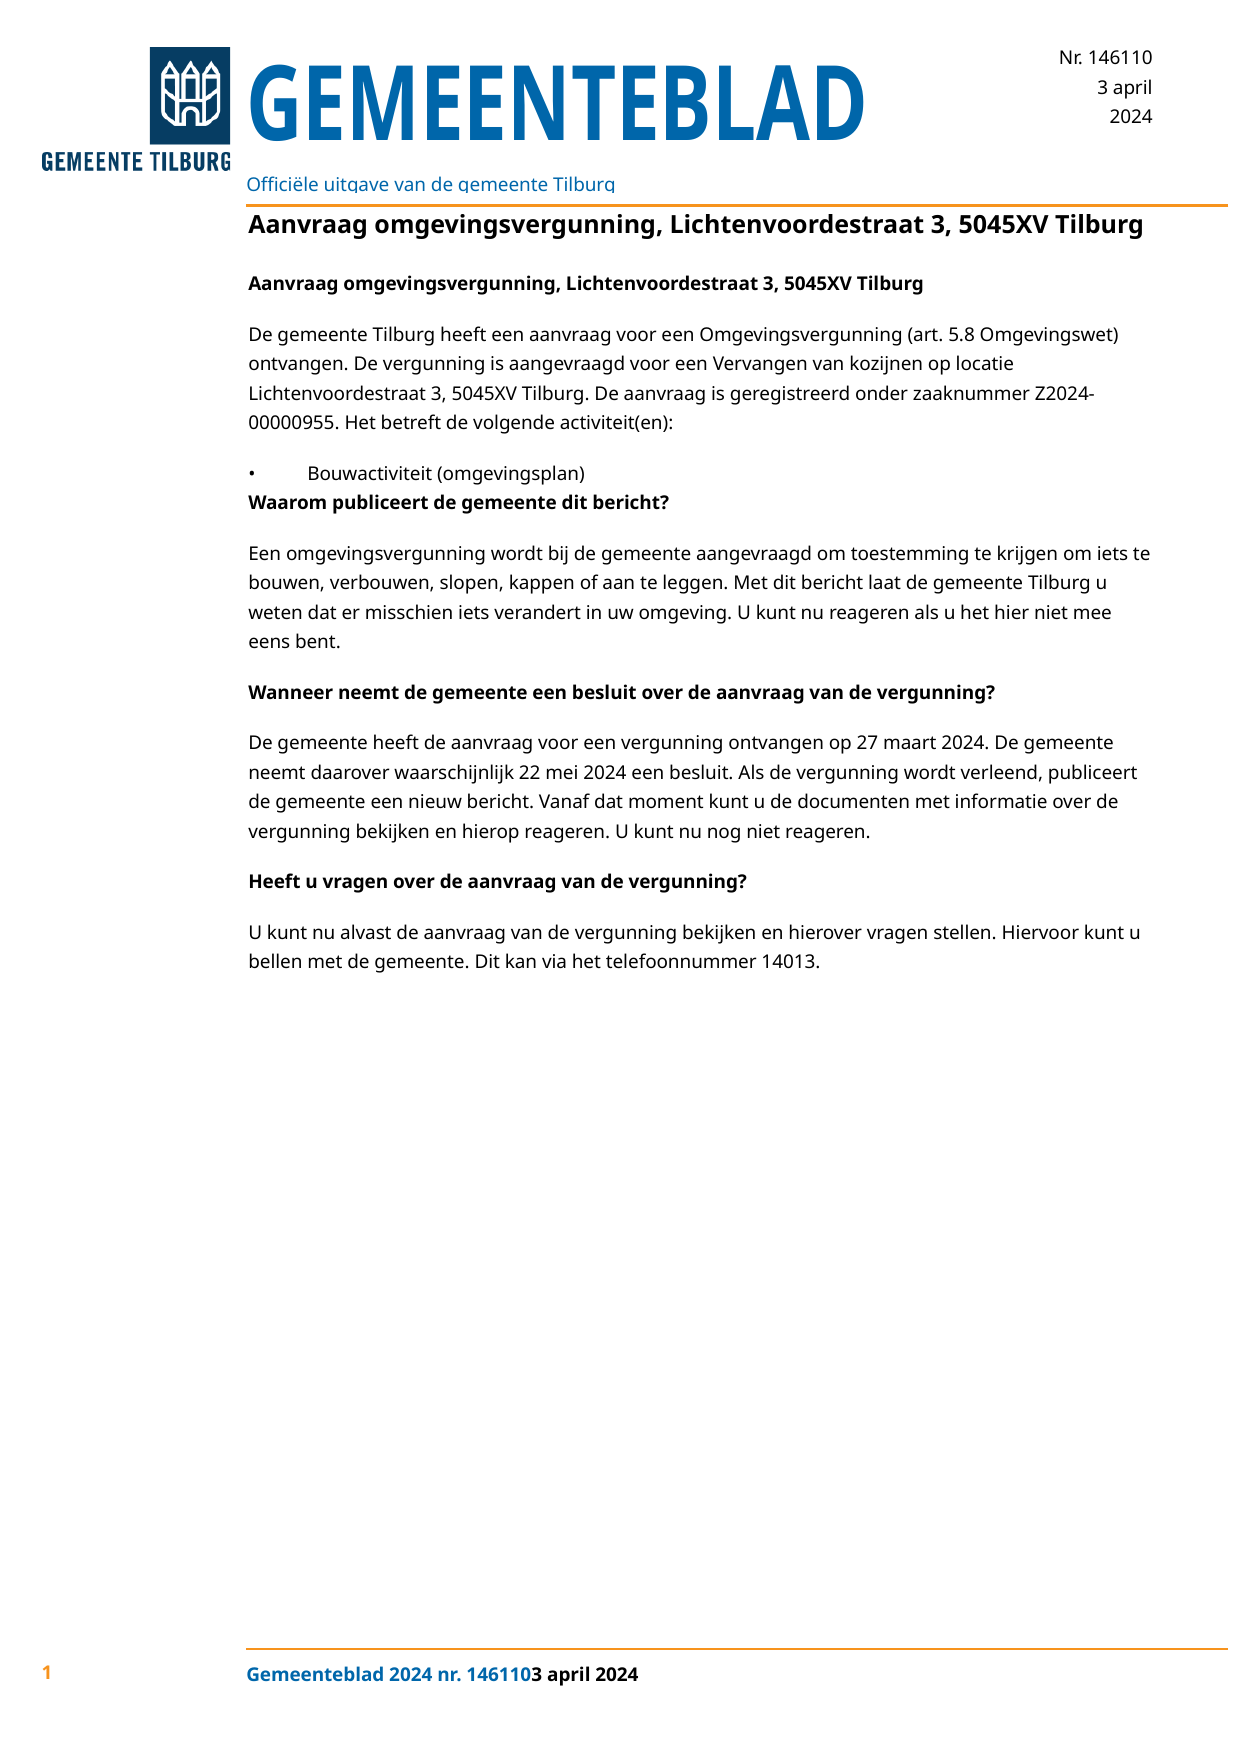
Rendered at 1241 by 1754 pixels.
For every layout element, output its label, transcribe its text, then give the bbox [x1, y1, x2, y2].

text Waarom publiceert de gemeente dit bericht? [248, 489, 1152, 515]
text De gemeente heeft de aanvraag voor een vergunning ontvangen op 27 maart 2024. De gemeente neemt daarover waarschijnlijk 22 mei 2024 een besluit. Als de vergunning wordt verleend, publiceert de gemeente een nieuw bericht. Vanaf dat moment kunt u de documenten met informatie over de vergunning bekijken en hierop reageren. U kunt nu nog niet reageren. [248, 729, 1152, 844]
text De gemeente Tilburg heeft een aanvraag voor een Omgevingsvergunning (art. 5.8 Omgevingswet) ontvangen. De vergunning is aangevraagd voor een Vervangen van kozijnen op locatie Lichtenvoordestraat 3, 5045XV Tilburg. De aanvraag is geregistreerd onder zaaknummer Z2024-00000955. Het betreft de volgende activiteit(en): [248, 321, 1152, 435]
text U kunt nu alvast de aanvraag van de vergunning bekijken en hierover vragen stellen. Hiervoor kunt u bellen met de gemeente. Dit kan via het telefoonnummer 14013. [248, 919, 1152, 974]
text Heeft u vragen over de aanvraag van de vergunning? [248, 869, 1152, 894]
text Een omgevingsvergunning wordt bij de gemeente aangevraagd om toestemming te krijgen om iets te bouwen, verbouwen, slopen, kappen of aan te leggen. Met dit bericht laat de gemeente Tilburg u weten dat er misschien iets verandert in uw omgeving. U kunt nu reageren als u het hier niet mee eens bent. [248, 540, 1152, 654]
picture [41, 47, 231, 172]
text Aanvraag omgevingsvergunning, Lichtenvoordestraat 3, 5045XV Tilburg [248, 207, 1152, 241]
text Wanneer neemt de gemeente een besluit over de aanvraag van de vergunning? [248, 679, 1152, 705]
list Bouwactiviteit (omgevingsplan) [248, 460, 1152, 486]
text Aanvraag omgevingsvergunning, Lichtenvoordestraat 3, 5045XV Tilburg [248, 270, 1152, 296]
